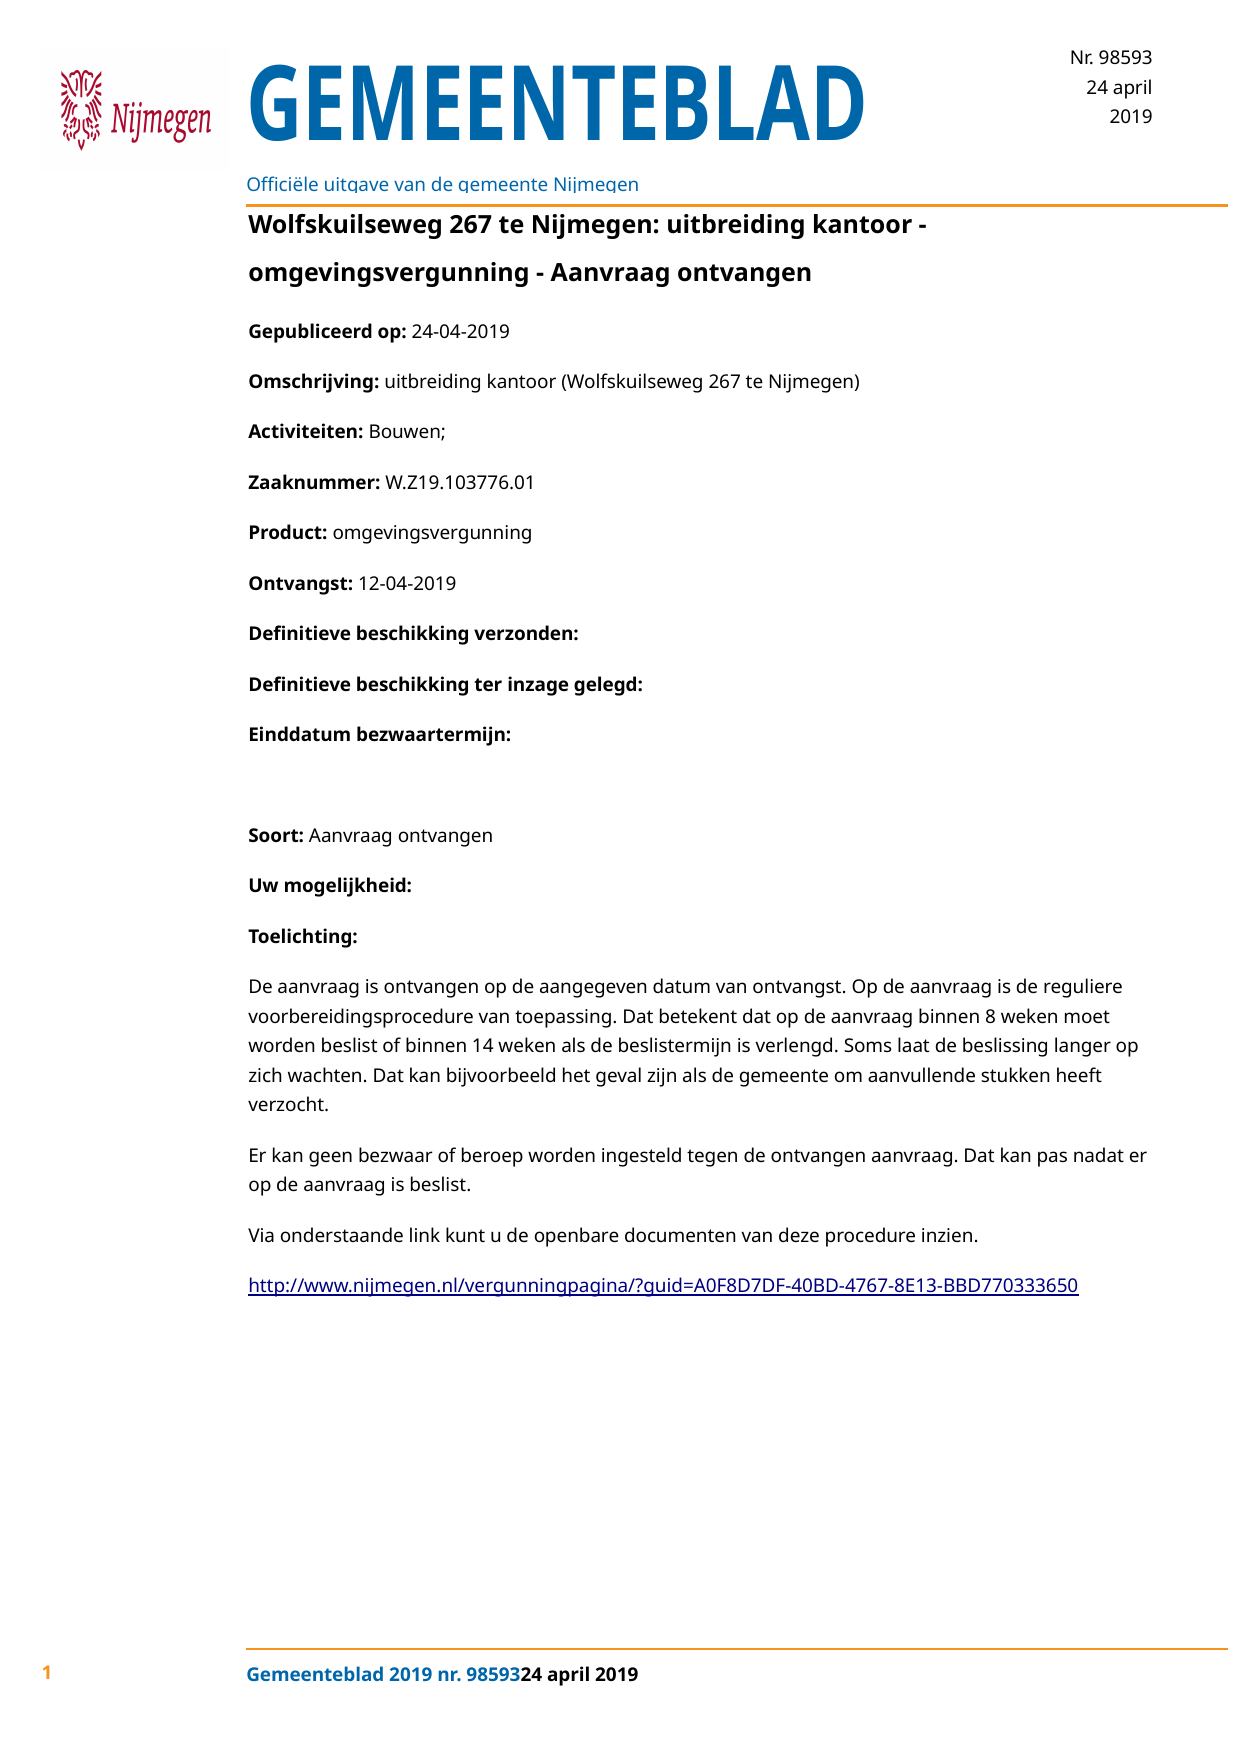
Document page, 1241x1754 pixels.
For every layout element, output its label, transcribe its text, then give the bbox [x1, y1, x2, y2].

text Definitieve beschikking ter inzage gelegd: [248, 671, 1152, 697]
text Via onderstaande link kunt u de openbare documenten van deze procedure inzien. [248, 1222, 1152, 1248]
text De aanvraag is ontvangen op de aangegeven datum van ontvangst. Op de aanvraag is de reguliere voorbereidingsprocedure van toepassing. Dat betekent dat op de aanvraag binnen 8 weken moet worden beslist of binnen 14 weken als de beslistermijn is verlengd. Soms laat de beslissing langer op zich wachten. Dat kan bijvoorbeeld het geval zijn als de gemeente om aanvullende stukken heeft verzocht. [248, 973, 1152, 1117]
text Definitieve beschikking verzonden: [248, 620, 1152, 646]
text http://www.nijmegen.nl/vergunningpagina/?guid=A0F8D7DF-40BD-4767-8E13-BBD770333650 [248, 1272, 1152, 1298]
text Wolfskuilseweg 267 te Nijmegen: uitbreiding kantoor - omgevingsvergunning - Aanvraag ontvangen [248, 207, 1152, 288]
text Zaaknummer: W.Z19.103776.01 [248, 469, 1152, 495]
text Er kan geen bezwaar of beroep worden ingesteld tegen de ontvangen aanvraag. Dat kan pas nadat er op de aanvraag is beslist. [248, 1142, 1152, 1197]
text Omschrijving: uitbreiding kantoor (Wolfskuilseweg 267 te Nijmegen) [248, 368, 1152, 394]
text Toelichting: [248, 923, 1152, 949]
text Soort: Aanvraag ontvangen [248, 822, 1152, 848]
text Ontvangst: 12-04-2019 [248, 570, 1152, 596]
text Uw mogelijkheid: [248, 872, 1152, 898]
text Product: omgevingsvergunning [248, 519, 1152, 545]
text Einddatum bezwaartermijn: [248, 721, 1152, 747]
picture [41, 47, 231, 172]
text Activiteiten: Bouwen; [248, 419, 1152, 444]
text Gepubliceerd op: 24-04-2019 [248, 318, 1152, 344]
